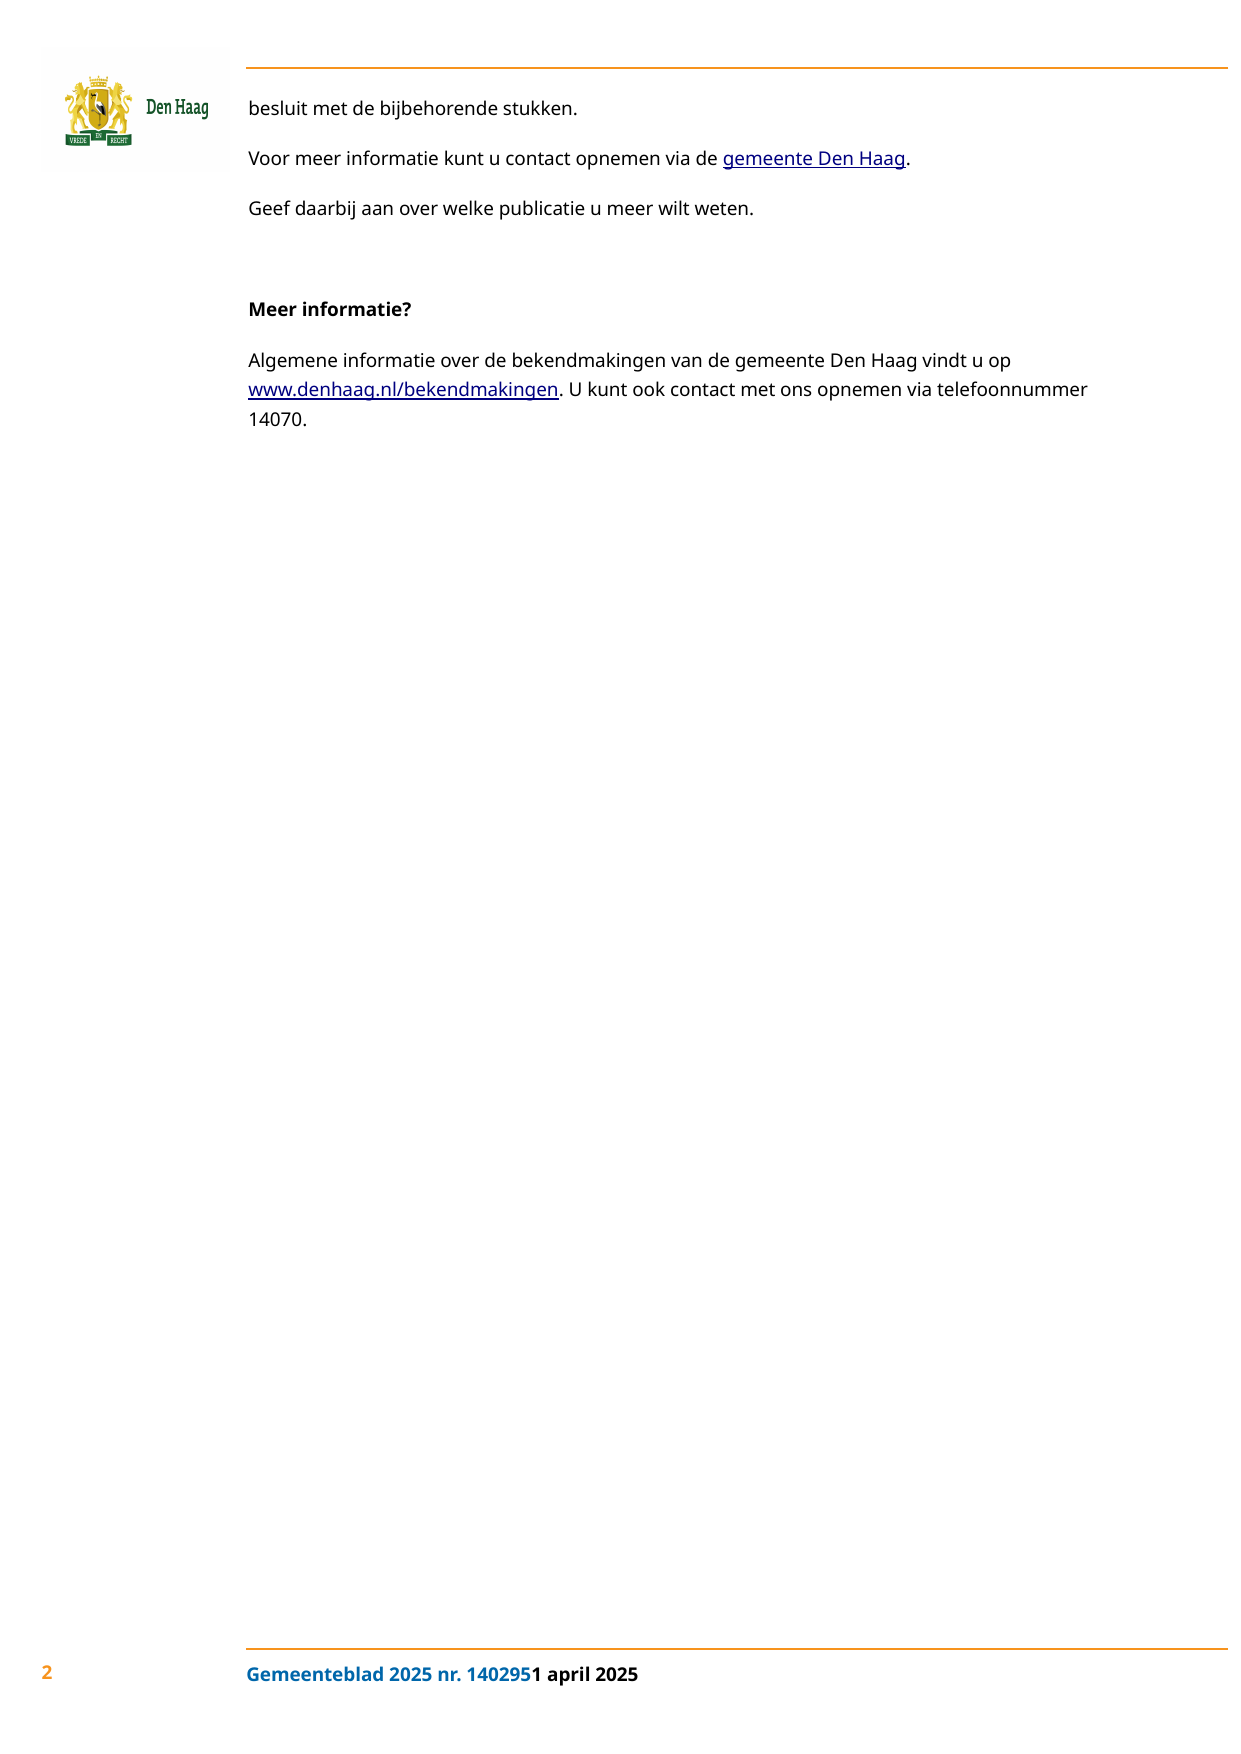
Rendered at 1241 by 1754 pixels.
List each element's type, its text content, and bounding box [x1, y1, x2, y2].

picture [41, 47, 231, 172]
text Meer informatie? [248, 296, 1152, 322]
text besluit met de bijbehorende stukken. [248, 95, 1152, 121]
text Voor meer informatie kunt u contact opnemen via de gemeente Den Haag. [248, 145, 1152, 171]
text Algemene informatie over de bekendmakingen van de gemeente Den Haag vindt u op www.denhaag.nl/bekendmakingen. U kunt ook contact met ons opnemen via telefoonnummer 14070. [248, 347, 1152, 432]
text Geef daarbij aan over welke publicatie u meer wilt weten. [248, 196, 1152, 221]
